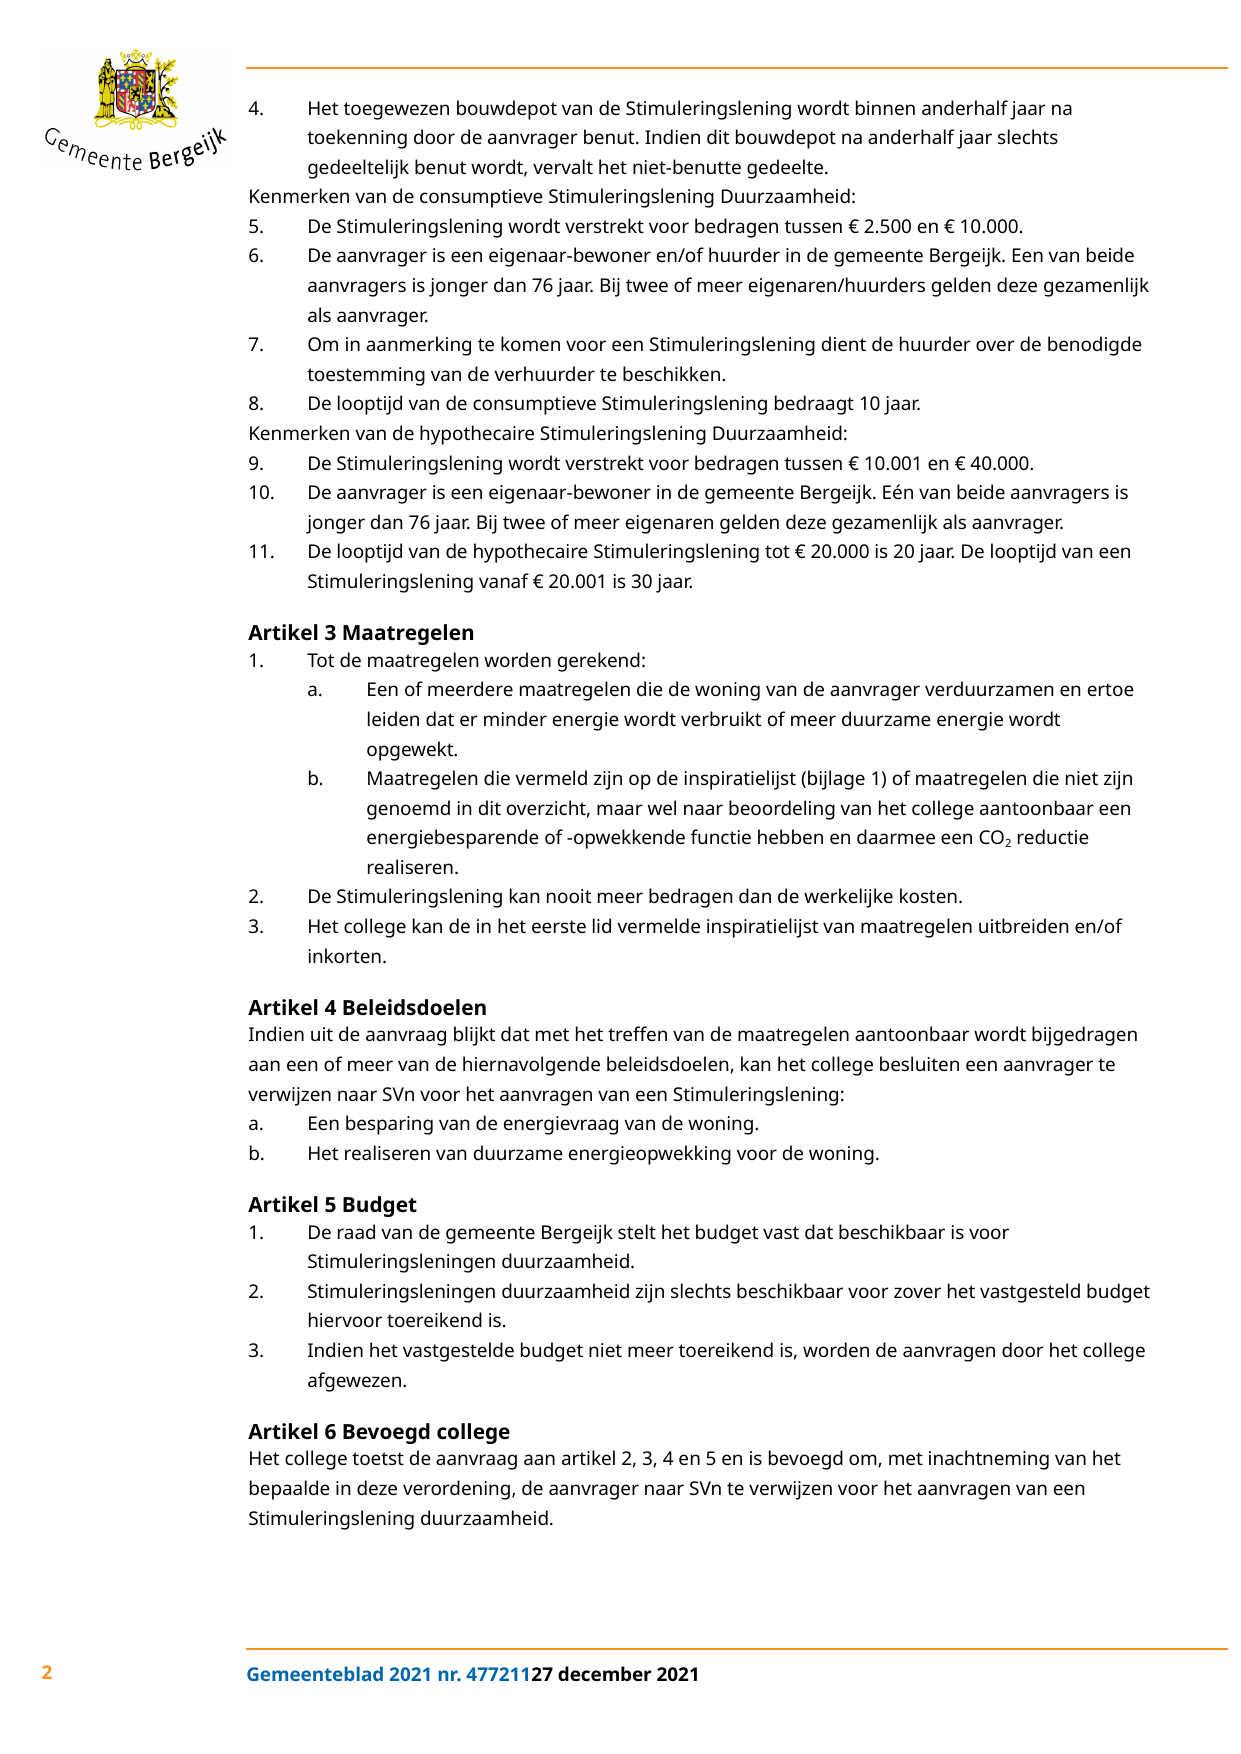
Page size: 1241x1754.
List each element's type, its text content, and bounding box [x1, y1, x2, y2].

list Het college kan de in het eerste lid vermelde inspiratielijst van maatregelen uitbreiden en/of inkorten. [248, 913, 1152, 968]
text Artikel 6 Bevoegd college [248, 1417, 1152, 1446]
text Kenmerken van de consumptieve Stimuleringslening Duurzaamheid: [248, 183, 1152, 209]
list Het toegewezen bouwdepot van de Stimuleringslening wordt binnen anderhalf jaar na toekenning door de aanvrager benut. Indien dit bouwdepot na anderhalf jaar slechts gedeeltelijk benut wordt, vervalt het niet-benutte gedeelte. [248, 95, 1152, 180]
list Het realiseren van duurzame energieopwekking voor de woning. [248, 1140, 1152, 1166]
list Indien het vastgestelde budget niet meer toereikend is, worden de aanvragen door het college afgewezen. [248, 1337, 1152, 1392]
list Tot de maatregelen worden gerekend: [248, 647, 1152, 673]
list Om in aanmerking te komen voor een Stimuleringslening dient de huurder over de benodigde toestemming van de verhuurder te beschikken. [248, 331, 1152, 387]
list De Stimuleringslening wordt verstrekt voor bedragen tussen € 2.500 en € 10.000. [248, 213, 1152, 239]
list De aanvrager is een eigenaar-bewoner in de gemeente Bergeijk. Eén van beide aanvragers is jonger dan 76 jaar. Bij twee of meer eigenaren gelden deze gezamenlijk als aanvrager. [248, 479, 1152, 535]
list De raad van de gemeente Bergeijk stelt het budget vast dat beschikbaar is voor Stimuleringsleningen duurzaamheid. [248, 1219, 1152, 1274]
list Stimuleringsleningen duurzaamheid zijn slechts beschikbaar voor zover het vastgesteld budget hiervoor toereikend is. [248, 1278, 1152, 1333]
list De Stimuleringslening kan nooit meer bedragen dan de werkelijke kosten. [248, 884, 1152, 909]
list De looptijd van de hypothecaire Stimuleringslening tot € 20.000 is 20 jaar. De looptijd van een Stimuleringslening vanaf € 20.001 is 30 jaar. [248, 538, 1152, 594]
text Artikel 5 Budget [248, 1190, 1152, 1219]
list Maatregelen die vermeld zijn op de inspiratielijst (bijlage 1) of maatregelen die niet zijn genoemd in dit overzicht, maar wel naar beoordeling van het college aantoonbaar een energiebesparende of -opwekkende functie hebben en daarmee een CO2 reductie realiseren. [307, 765, 1152, 880]
text Het college toetst de aanvraag aan artikel 2, 3, 4 en 5 en is bevoegd om, met inachtneming van het bepaalde in deze verordening, de aanvrager naar SVn te verwijzen voor het aanvragen van een Stimuleringslening duurzaamheid. [248, 1446, 1152, 1531]
list Een of meerdere maatregelen die de woning van de aanvrager verduurzamen en ertoe leiden dat er minder energie wordt verbruikt of meer duurzame energie wordt opgewekt. [307, 677, 1152, 761]
text Artikel 3 Maatregelen [248, 618, 1152, 647]
list De Stimuleringslening wordt verstrekt voor bedragen tussen € 10.001 en € 40.000. [248, 450, 1152, 476]
picture [41, 47, 231, 172]
list De aanvrager is een eigenaar-bewoner en/of huurder in de gemeente Bergeijk. Een van beide aanvragers is jonger dan 76 jaar. Bij twee of meer eigenaren/huurders gelden deze gezamenlijk als aanvrager. [248, 243, 1152, 328]
text Kenmerken van de hypothecaire Stimuleringslening Duurzaamheid: [248, 420, 1152, 446]
list De looptijd van de consumptieve Stimuleringslening bedraagt 10 jaar. [248, 391, 1152, 416]
text Indien uit de aanvraag blijkt dat met het treffen van de maatregelen aantoonbaar wordt bijgedragen aan een of meer van de hiernavolgende beleidsdoelen, kan het college besluiten een aanvrager te verwijzen naar SVn voor het aanvragen van een Stimuleringslening: [248, 1022, 1152, 1107]
text Artikel 4 Beleidsdoelen [248, 993, 1152, 1022]
list Een besparing van de energievraag van de woning. [248, 1110, 1152, 1136]
